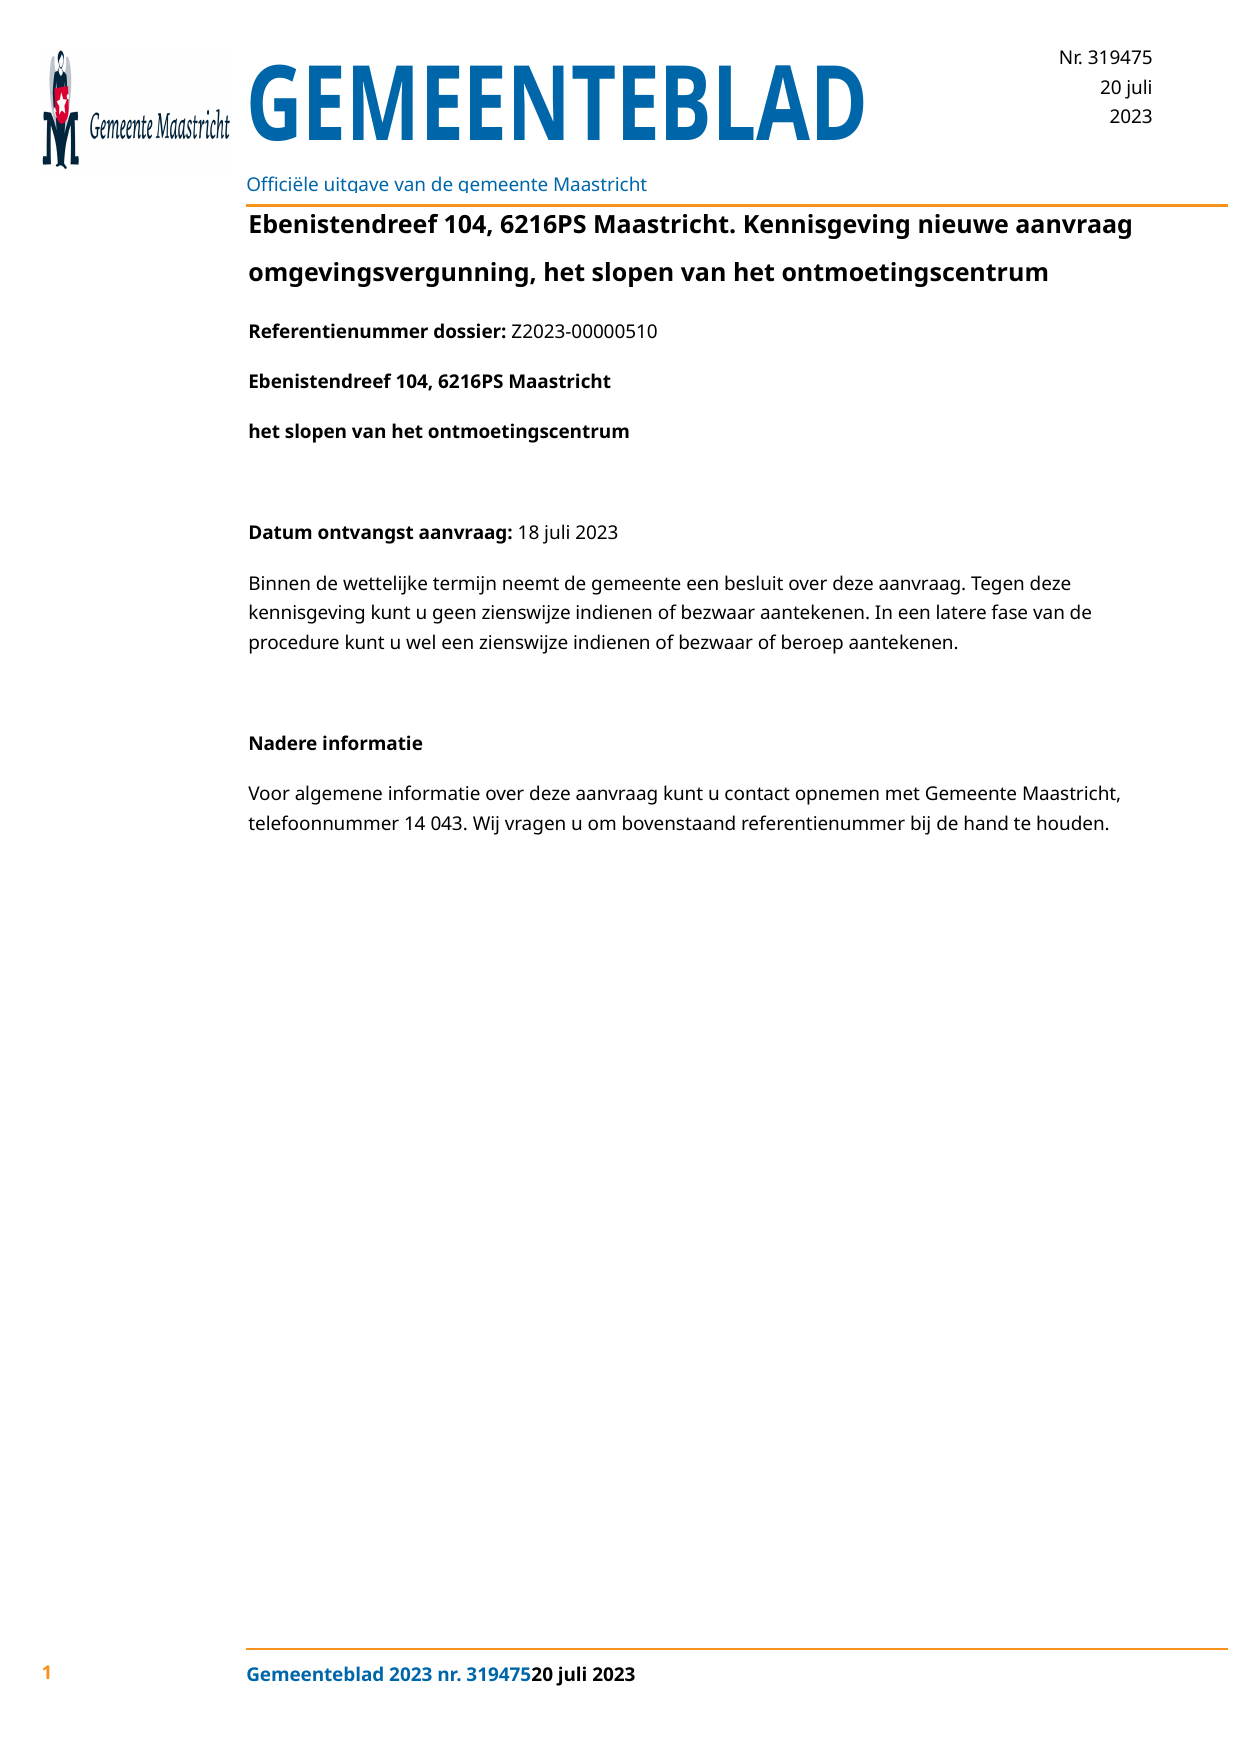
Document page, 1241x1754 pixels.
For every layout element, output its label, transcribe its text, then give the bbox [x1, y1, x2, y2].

text Datum ontvangst aanvraag: 18 juli 2023 [248, 519, 1152, 545]
text Ebenistendreef 104, 6216PS Maastricht. Kennisgeving nieuwe aanvraag omgevingsvergunning, het slopen van het ontmoetingscentrum [248, 207, 1152, 288]
text Voor algemene informatie over deze aanvraag kunt u contact opnemen met Gemeente Maastricht, telefoonnummer 14 043. Wij vragen u om bovenstaand referentienummer bij de hand te houden. [248, 780, 1152, 836]
picture [41, 47, 231, 172]
text Nadere informatie [248, 730, 1152, 756]
text het slopen van het ontmoetingscentrum [248, 419, 1152, 444]
text Ebenistendreef 104, 6216PS Maastricht [248, 368, 1152, 394]
text Referentienummer dossier: Z2023-00000510 [248, 318, 1152, 344]
text Binnen de wettelijke termijn neemt de gemeente een besluit over deze aanvraag. Tegen deze kennisgeving kunt u geen zienswijze indienen of bezwaar aantekenen. In een latere fase van de procedure kunt u wel een zienswijze indienen of bezwaar of beroep aantekenen. [248, 570, 1152, 655]
